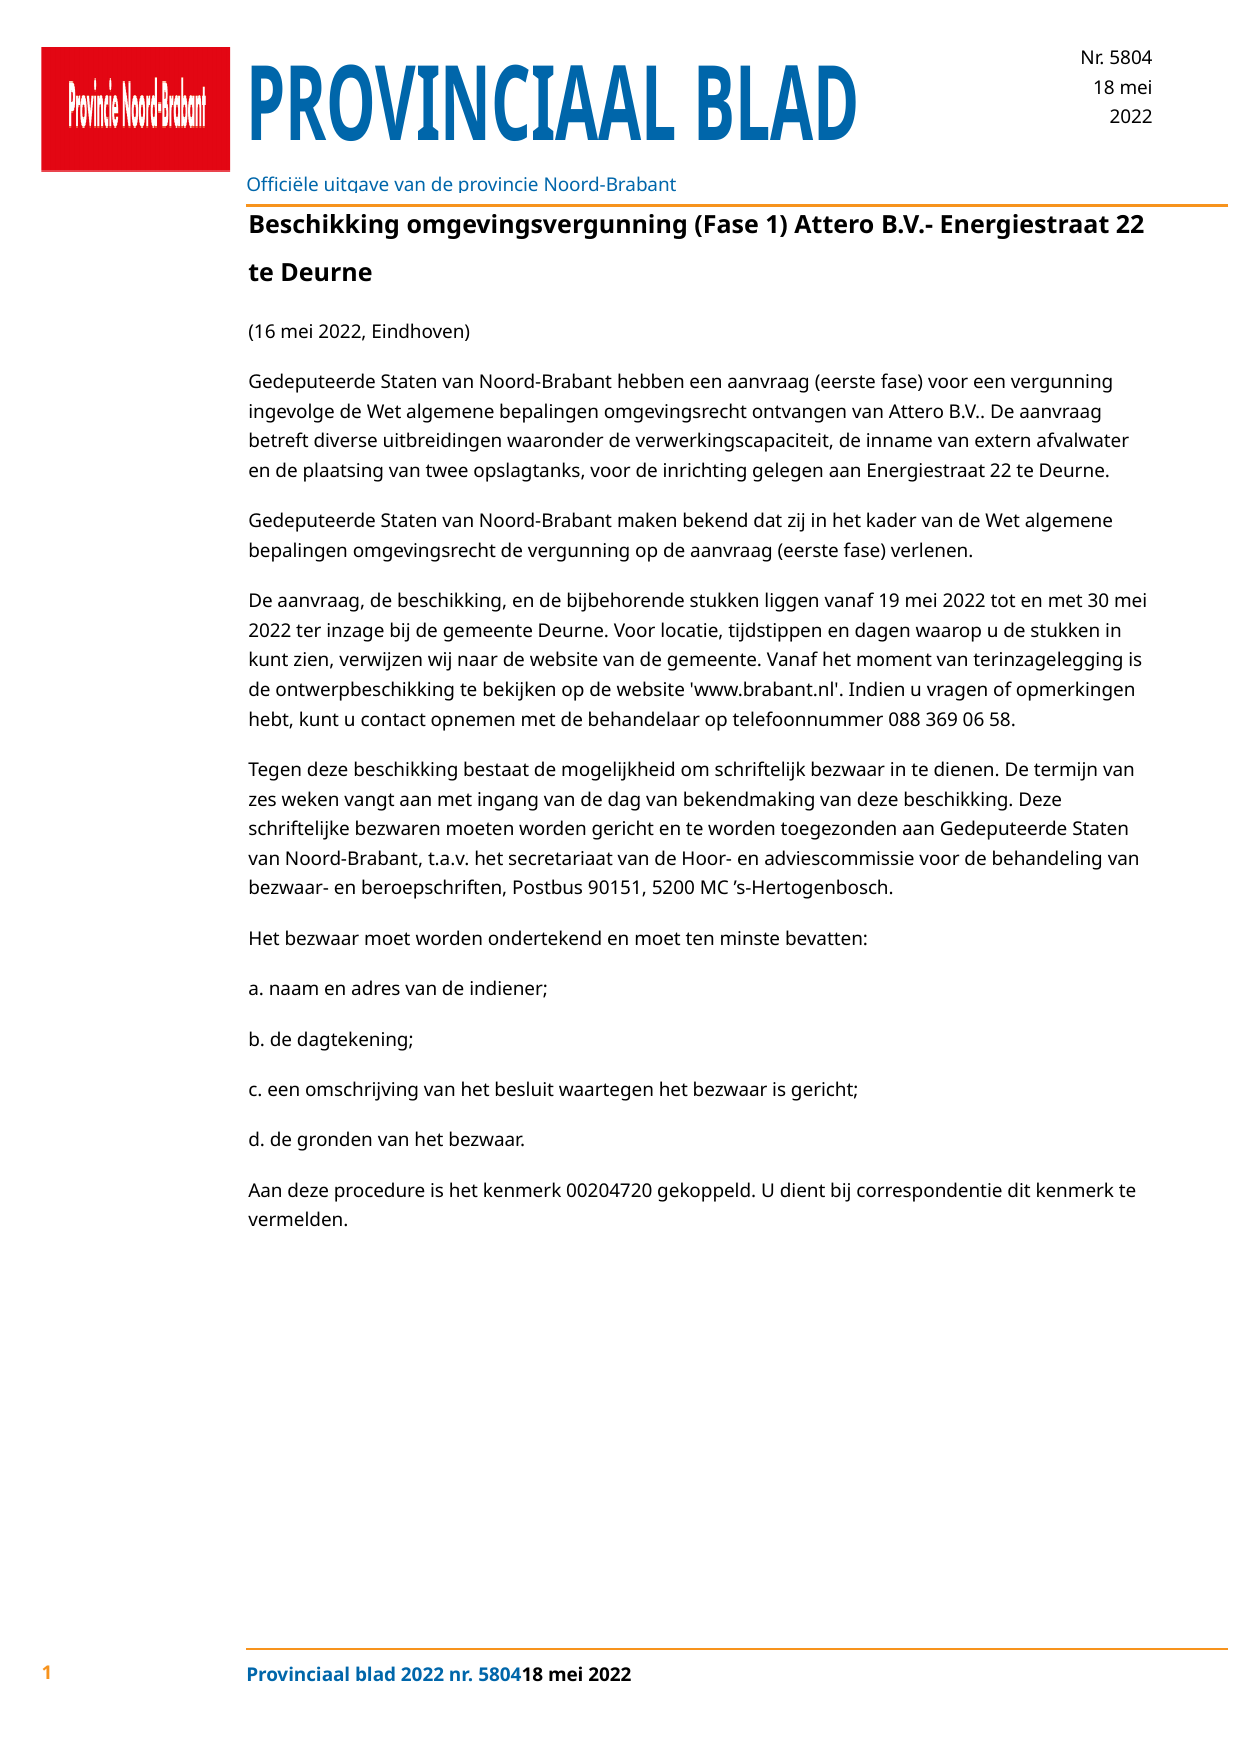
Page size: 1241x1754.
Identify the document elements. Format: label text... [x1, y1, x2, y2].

text Beschikking omgevingsvergunning (Fase 1) Attero B.V.- Energiestraat 22 te Deurne [248, 207, 1152, 288]
text Aan deze procedure is het kenmerk 00204720 gekoppeld. U dient bij correspondentie dit kenmerk te vermelden. [248, 1177, 1152, 1232]
text Tegen deze beschikking bestaat de mogelijkheid om schriftelijk bezwaar in te dienen. De termijn van zes weken vangt aan met ingang van de dag van bekendmaking van deze beschikking. Deze schriftelijke bezwaren moeten worden gericht en te worden toegezonden aan Gedeputeerde Staten van Noord-Brabant, t.a.v. het secretariaat van de Hoor- en adviescommissie voor de behandeling van bezwaar- en beroepschriften, Postbus 90151, 5200 MC ’s-Hertogenbosch. [248, 756, 1152, 900]
text Gedeputeerde Staten van Noord-Brabant hebben een aanvraag (eerste fase) voor een vergunning ingevolge de Wet algemene bepalingen omgevingsrecht ontvangen van Attero B.V.. De aanvraag betreft diverse uitbreidingen waaronder de verwerkingscapaciteit, de inname van extern afvalwater en de plaatsing van twee opslagtanks, voor de inrichting gelegen aan Energiestraat 22 te Deurne. [248, 368, 1152, 483]
picture [41, 47, 231, 172]
text c. een omschrijving van het besluit waartegen het bezwaar is gericht; [248, 1076, 1152, 1102]
text Gedeputeerde Staten van Noord-Brabant maken bekend dat zij in het kader van de Wet algemene bepalingen omgevingsrecht de vergunning op de aanvraag (eerste fase) verlenen. [248, 507, 1152, 563]
text (16 mei 2022, Eindhoven) [248, 318, 1152, 344]
text a. naam en adres van de indiener; [248, 975, 1152, 1001]
text Het bezwaar moet worden ondertekend en moet ten minste bevatten: [248, 925, 1152, 951]
text De aanvraag, de beschikking, en de bijbehorende stukken liggen vanaf 19 mei 2022 tot en met 30 mei 2022 ter inzage bij de gemeente Deurne. Voor locatie, tijdstippen en dagen waarop u de stukken in kunt zien, verwijzen wij naar de website van de gemeente. Vanaf het moment van terinzagelegging is de ontwerpbeschikking te bekijken op de website 'www.brabant.nl'. Indien u vragen of opmerkingen hebt, kunt u contact opnemen met de behandelaar op telefoonnummer 088 369 06 58. [248, 587, 1152, 732]
text b. de dagtekening; [248, 1026, 1152, 1052]
text d. de gronden van het bezwaar. [248, 1127, 1152, 1152]
